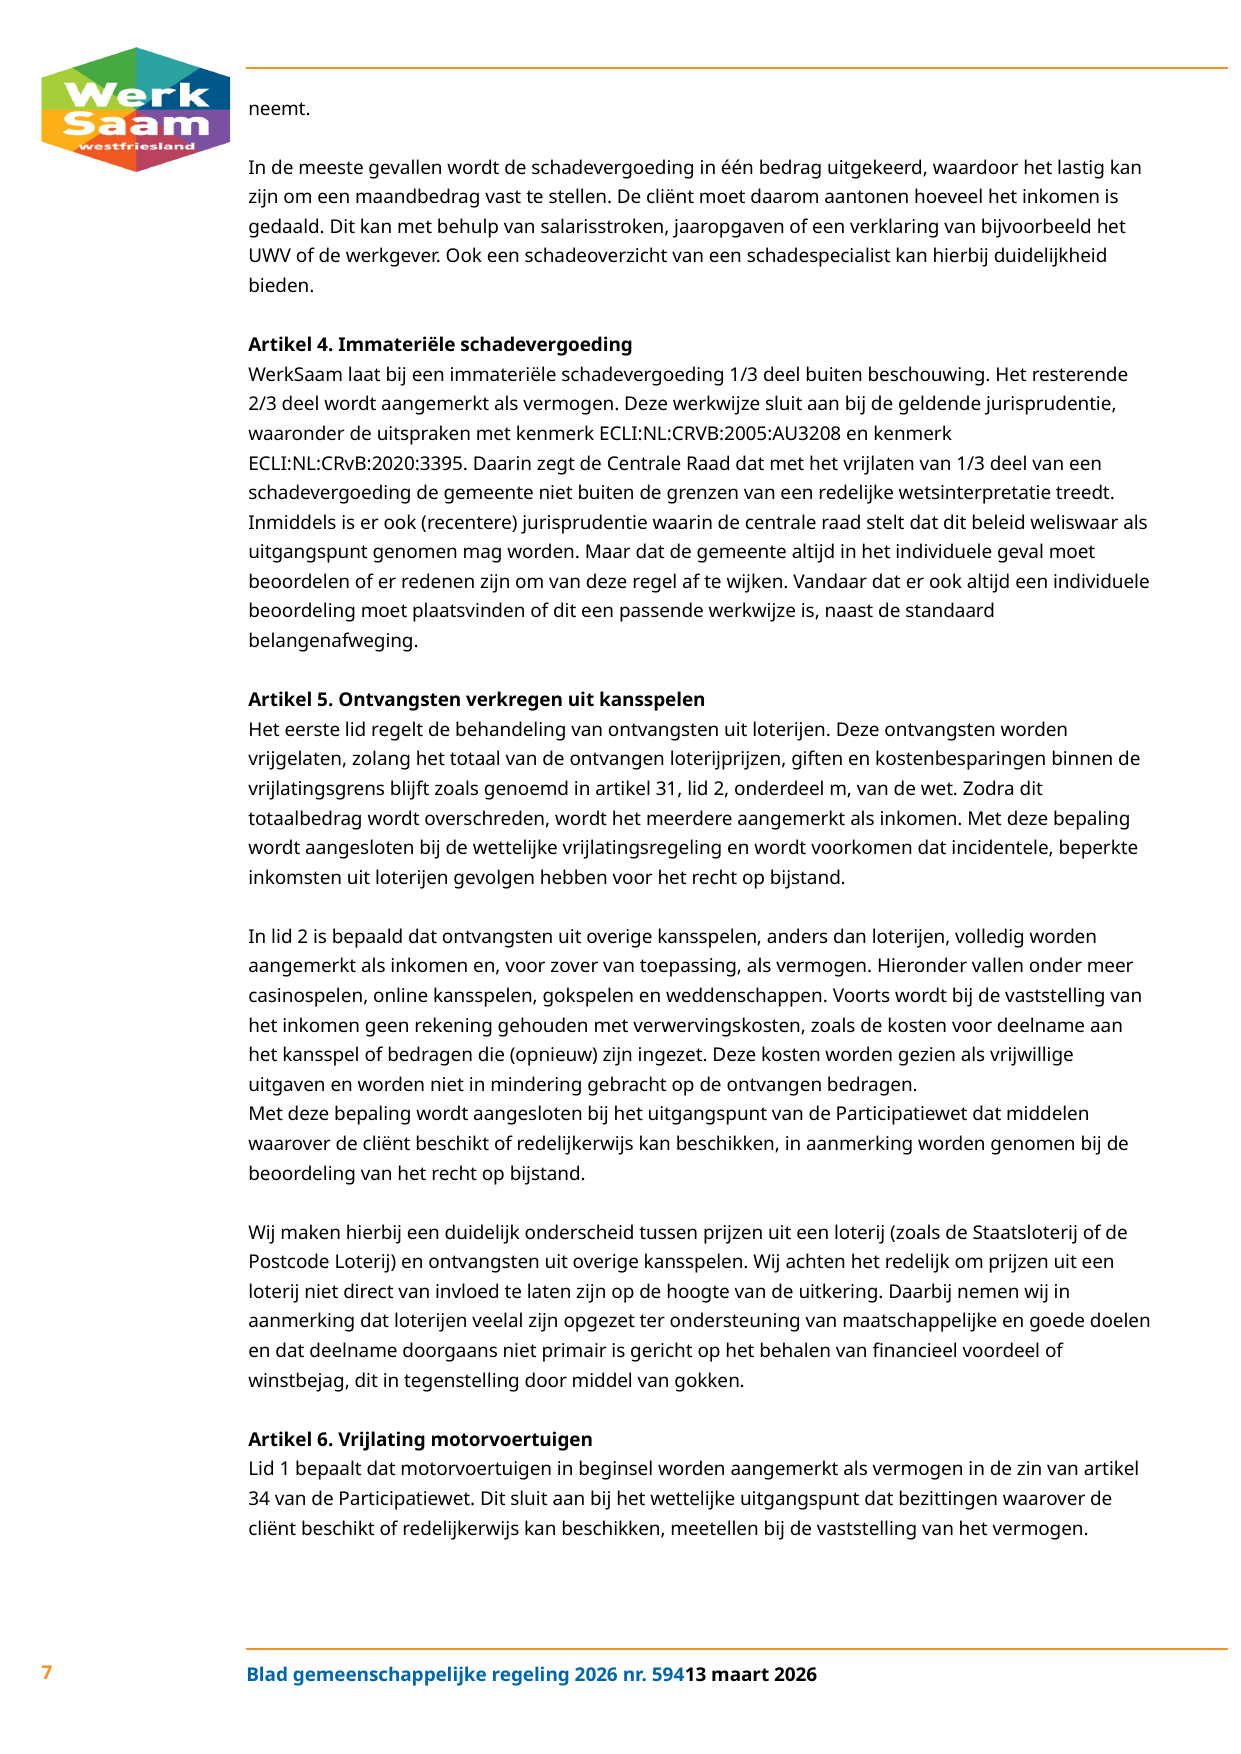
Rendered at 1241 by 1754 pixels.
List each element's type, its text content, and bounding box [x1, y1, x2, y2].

text Inmiddels is er ook (recentere) jurisprudentie waarin de centrale raad stelt dat dit beleid weliswaar als uitgangspunt genomen mag worden. Maar dat de gemeente altijd in het individuele geval moet beoordelen of er redenen zijn om van deze regel af te wijken. Vandaar dat er ook altijd een individuele beoordeling moet plaatsvinden of dit een passende werkwijze is, naast de standaard belangenafweging. [248, 509, 1152, 653]
text Met deze bepaling wordt aangesloten bij het uitgangspunt van de Participatiewet dat middelen waarover de cliënt beschikt of redelijkerwijs kan beschikken, in aanmerking worden genomen bij de beoordeling van het recht op bijstand. [248, 1101, 1152, 1186]
text Artikel 4. Immateriële schadevergoeding [248, 331, 1152, 357]
text In lid 2 is bepaald dat ontvangsten uit overige kansspelen, anders dan loterijen, volledig worden aangemerkt als inkomen en, voor zover van toepassing, als vermogen. Hieronder vallen onder meer casinospelen, online kansspelen, gokspelen en weddenschappen. Voorts wordt bij de vaststelling van het inkomen geen rekening gehouden met verwervingskosten, zoals de kosten voor deelname aan het kansspel of bedragen die (opnieuw) zijn ingezet. Deze kosten worden gezien als vrijwillige uitgaven en worden niet in mindering gebracht op de ontvangen bedragen. [248, 923, 1152, 1097]
text WerkSaam laat bij een immateriële schadevergoeding 1/3 deel buiten beschouwing. Het resterende 2/3 deel wordt aangemerkt als vermogen. Deze werkwijze sluit aan bij de geldende jurisprudentie, waaronder de uitspraken met kenmerk ECLI:NL:CRVB:2005:AU3208 en kenmerk ECLI:NL:CRvB:2020:3395. Daarin zegt de Centrale Raad dat met het vrijlaten van 1/3 deel van een schadevergoeding de gemeente niet buiten de grenzen van een redelijke wetsinterpretatie treedt. [248, 361, 1152, 505]
text Wij maken hierbij een duidelijk onderscheid tussen prijzen uit een loterij (zoals de Staatsloterij of de Postcode Loterij) en ontvangsten uit overige kansspelen. Wij achten het redelijk om prijzen uit een loterij niet direct van invloed te laten zijn op de hoogte van de uitkering. Daarbij nemen wij in aanmerking dat loterijen veelal zijn opgezet ter ondersteuning van maatschappelijke en goede doelen en dat deelname doorgaans niet primair is gericht op het behalen van financieel voordeel of winstbejag, dit in tegenstelling door middel van gokken. [248, 1219, 1152, 1393]
text In de meeste gevallen wordt de schadevergoeding in één bedrag uitgekeerd, waardoor het lastig kan zijn om een maandbedrag vast te stellen. De cliënt moet daarom aantonen hoeveel het inkomen is gedaald. Dit kan met behulp van salarisstroken, jaaropgaven of een verklaring van bijvoorbeeld het UWV of de werkgever. Ook een schadeoverzicht van een schadespecialist kan hierbij duidelijkheid bieden. [248, 154, 1152, 298]
text Artikel 6. Vrijlating motorvoertuigen [248, 1426, 1152, 1452]
picture [41, 47, 231, 172]
text neemt. [248, 95, 1152, 121]
text Artikel 5. Ontvangsten verkregen uit kansspelen [248, 686, 1152, 712]
text Het eerste lid regelt de behandeling van ontvangsten uit loterijen. Deze ontvangsten worden vrijgelaten, zolang het totaal van de ontvangen loterijprijzen, giften en kostenbesparingen binnen de vrijlatingsgrens blijft zoals genoemd in artikel 31, lid 2, onderdeel m, van de wet. Zodra dit totaalbedrag wordt overschreden, wordt het meerdere aangemerkt als inkomen. Met deze bepaling wordt aangesloten bij de wettelijke vrijlatingsregeling en wordt voorkomen dat incidentele, beperkte inkomsten uit loterijen gevolgen hebben voor het recht op bijstand. [248, 716, 1152, 890]
text Lid 1 bepaalt dat motorvoertuigen in beginsel worden aangemerkt als vermogen in de zin van artikel 34 van de Participatiewet. Dit sluit aan bij het wettelijke uitgangspunt dat bezittingen waarover de cliënt beschikt of redelijkerwijs kan beschikken, meetellen bij de vaststelling van het vermogen. [248, 1456, 1152, 1541]
